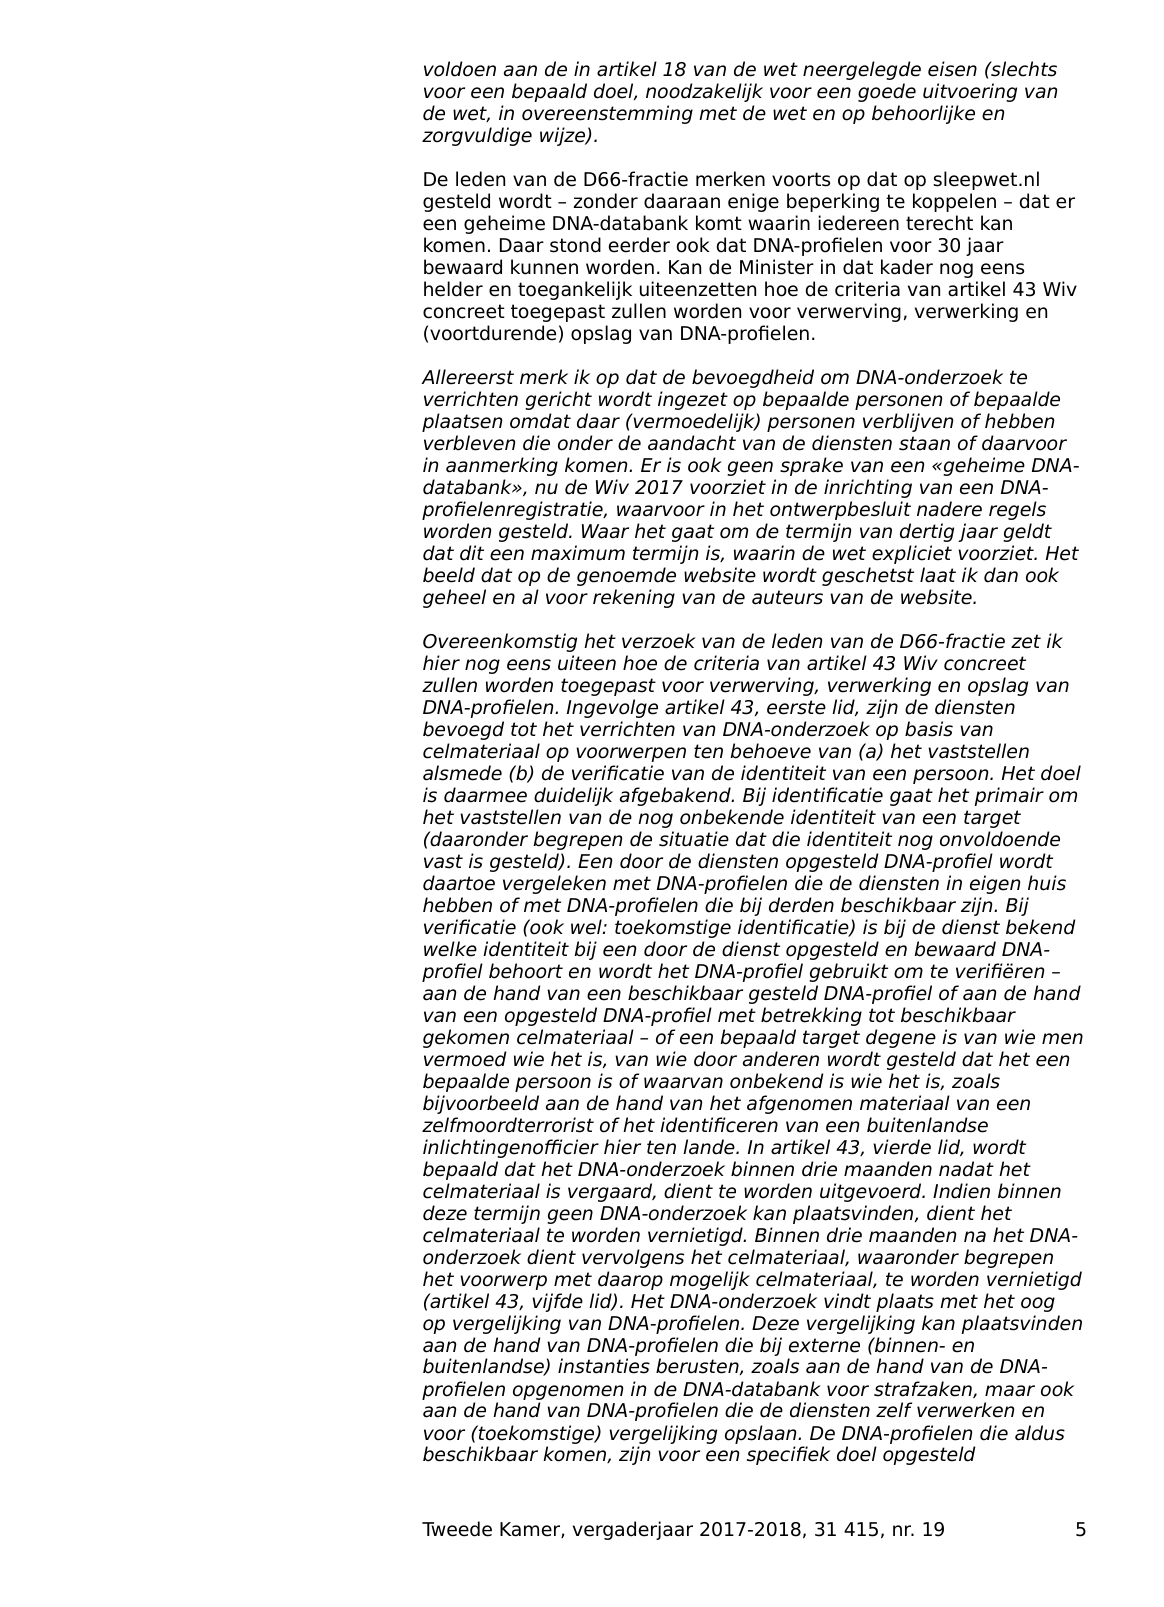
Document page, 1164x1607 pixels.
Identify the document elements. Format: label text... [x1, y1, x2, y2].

text Overeenkomstig het verzoek van de leden van de D66-fractie zet ik hier nog eens uiteen hoe de criteria van artikel 43 Wiv concreet zullen worden toegepast voor verwerving, verwerking en opslag van DNA-profielen. Ingevolge artikel 43, eerste lid, zijn de diensten bevoegd tot het verrichten van DNA-onderzoek op basis van celmateriaal op voorwerpen ten behoeve van (a) het vaststellen alsmede (b) de verificatie van de identiteit van een persoon. Het doel is daarmee duidelijk afgebakend. Bij identificatie gaat het primair om het vaststellen van de nog onbekende identiteit van een target (daaronder begrepen de situatie dat die identiteit nog onvoldoende vast is gesteld). Een door de diensten opgesteld DNA-profiel wordt daartoe vergeleken met DNA-profielen die de diensten in eigen huis hebben of met DNA-profielen die bij derden beschikbaar zijn. Bij verificatie (ook wel: toekomstige identificatie) is bij de dienst bekend welke identiteit bij een door de dienst opgesteld en bewaard DNA-profiel behoort en wordt het DNA-profiel gebruikt om te verifiëren – aan de hand van een beschikbaar gesteld DNA-profiel of aan de hand van een opgesteld DNA-profiel met betrekking tot beschikbaar gekomen celmateriaal – of een bepaald target degene is van wie men vermoed wie het is, van wie door anderen wordt gesteld dat het een bepaalde persoon is of waarvan onbekend is wie het is, zoals bijvoorbeeld aan de hand van het afgenomen materiaal van een zelfmoordterrorist of het identificeren van een buitenlandse inlichtingenofficier hier ten lande. In artikel 43, vierde lid, wordt bepaald dat het DNA-onderzoek binnen drie maanden nadat het celmateriaal is vergaard, dient te worden uitgevoerd. Indien binnen deze termijn geen DNA-onderzoek kan plaatsvinden, dient het celmateriaal te worden vernietigd. Binnen drie maanden na het DNA-onderzoek dient vervolgens het celmateriaal, waaronder begrepen het voorwerp met daarop mogelijk celmateriaal, te worden vernietigd (artikel 43, vijfde lid). Het DNA-onderzoek vindt plaats met het oog op vergelijking van DNA-profielen. Deze vergelijking kan plaatsvinden aan de hand van DNA-profielen die bij externe (binnen- en buitenlandse) instanties berusten, zoals aan de hand van de DNA-profielen opgenomen in de DNA-databank voor strafzaken, maar ook aan de hand van DNA-profielen die de diensten zelf verwerken en voor (toekomstige) vergelijking opslaan. De DNA-profielen die aldus beschikbaar komen, zijn voor een specifiek doel opgesteld [422, 631, 1087, 1466]
text De leden van de D66-fractie merken voorts op dat op sleepwet.nl gesteld wordt – zonder daaraan enige beperking te koppelen – dat er een geheime DNA-databank komt waarin iedereen terecht kan komen. Daar stond eerder ook dat DNA-profielen voor 30 jaar bewaard kunnen worden. Kan de Minister in dat kader nog eens helder en toegankelijk uiteenzetten hoe de criteria van artikel 43 Wiv concreet toegepast zullen worden voor verwerving, verwerking en (voortdurende) opslag van DNA-profielen. [422, 169, 1087, 345]
text Allereerst merk ik op dat de bevoegdheid om DNA-onderzoek te verrichten gericht wordt ingezet op bepaalde personen of bepaalde plaatsen omdat daar (vermoedelijk) personen verblijven of hebben verbleven die onder de aandacht van de diensten staan of daarvoor in aanmerking komen. Er is ook geen sprake van een «geheime DNA-databank», nu de Wiv 2017 voorziet in de inrichting van een DNA-profielenregistratie, waarvoor in het ontwerpbesluit nadere regels worden gesteld. Waar het gaat om de termijn van dertig jaar geldt dat dit een maximum termijn is, waarin de wet expliciet voorziet. Het beeld dat op de genoemde website wordt geschetst laat ik dan ook geheel en al voor rekening van de auteurs van de website. [422, 367, 1087, 609]
text voldoen aan de in artikel 18 van de wet neergelegde eisen (slechts voor een bepaald doel, noodzakelijk voor een goede uitvoering van de wet, in overeenstemming met de wet en op behoorlijke en zorgvuldige wijze). [422, 59, 1087, 147]
